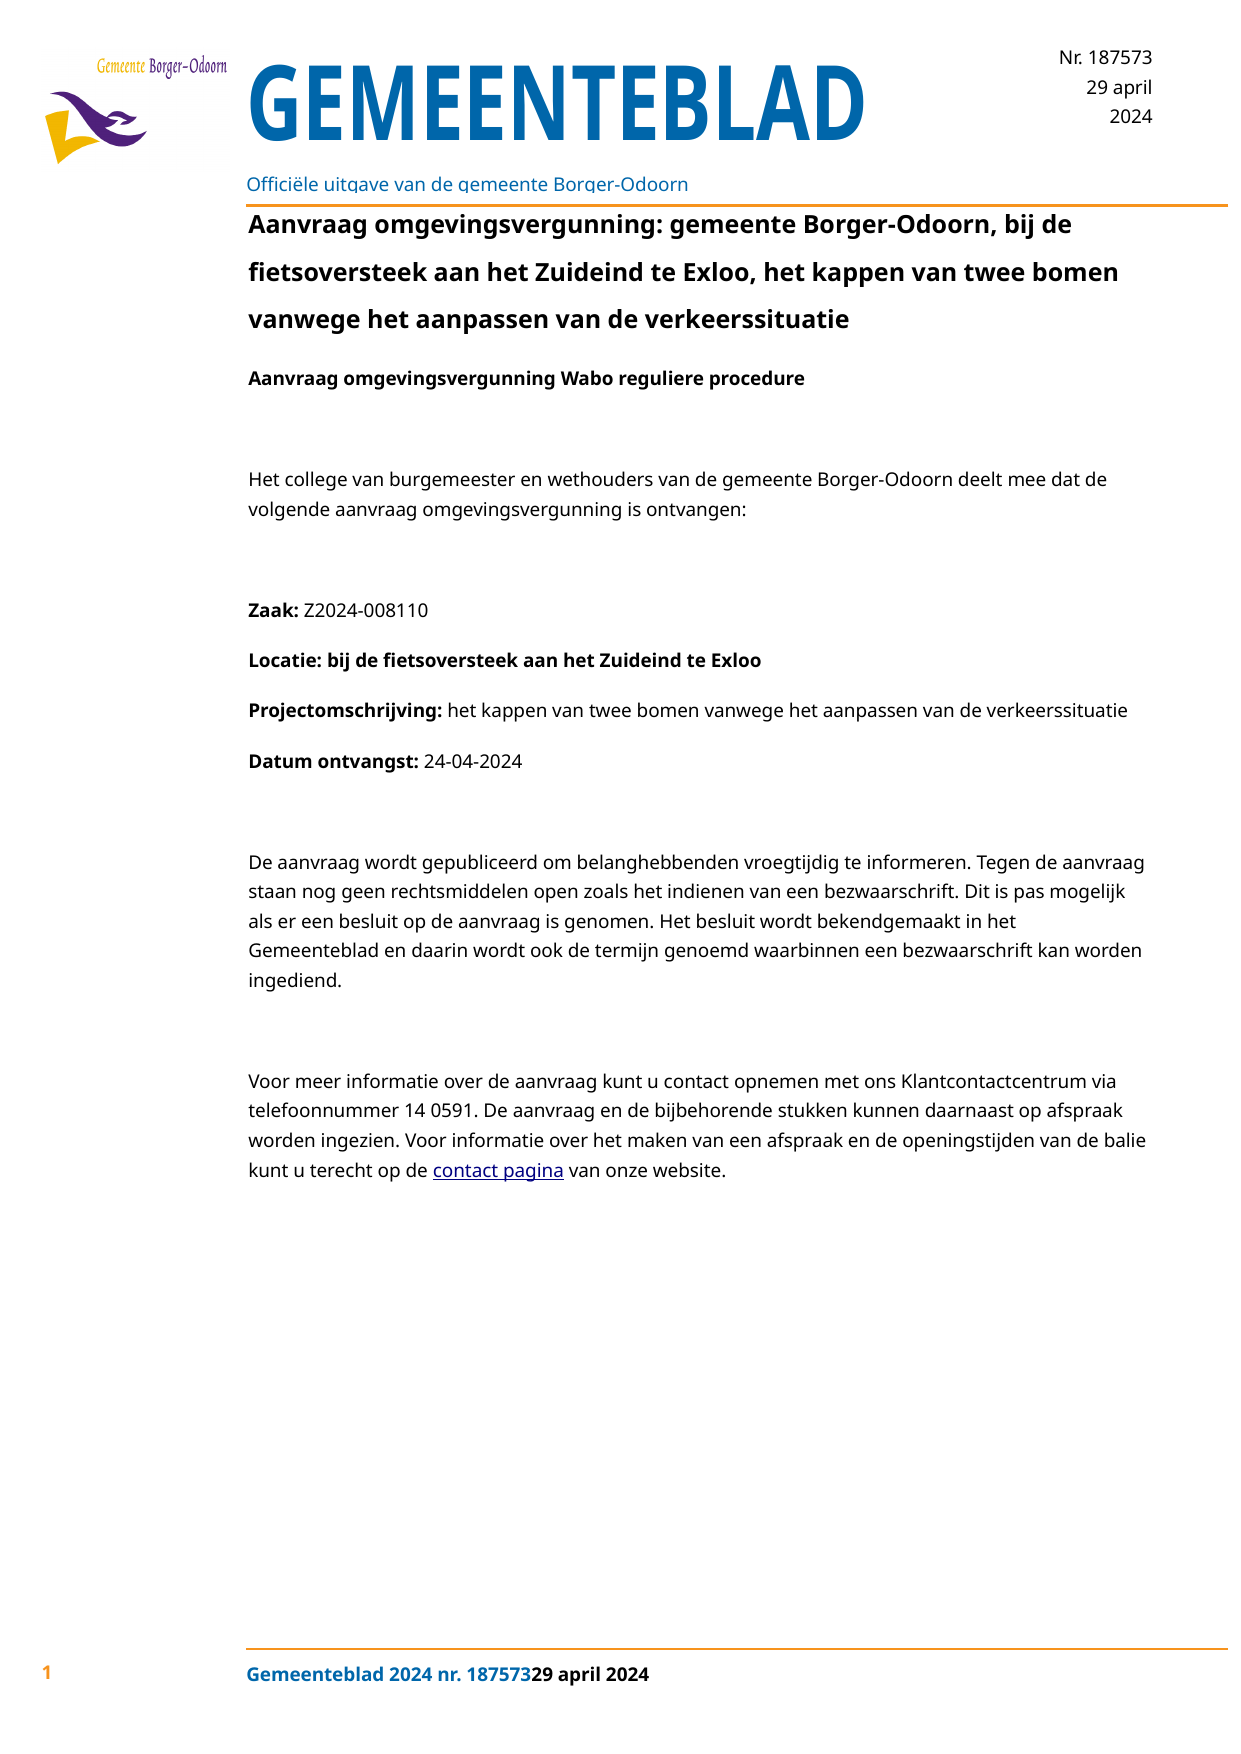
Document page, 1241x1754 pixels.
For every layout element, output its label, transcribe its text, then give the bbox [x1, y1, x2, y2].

text Voor meer informatie over de aanvraag kunt u contact opnemen met ons Klantcontactcentrum via telefoonnummer 14 0591. De aanvraag en de bijbehorende stukken kunnen daarnaast op afspraak worden ingezien. Voor informatie over het maken van een afspraak en de openingstijden van de balie kunt u terecht op de contact pagina van onze website. [248, 1068, 1152, 1182]
text Zaak: Z2024-008110 [248, 597, 1152, 622]
text Aanvraag omgevingsvergunning: gemeente Borger-Odoorn, bij de fietsoversteek aan het Zuideind te Exloo, het kappen van twee bomen vanwege het aanpassen van de verkeerssituatie [248, 207, 1152, 336]
text De aanvraag wordt gepubliceerd om belanghebbenden vroegtijdig te informeren. Tegen de aanvraag staan nog geen rechtsmiddelen open zoals het indienen van een bezwaarschrift. Dit is pas mogelijk als er een besluit op de aanvraag is genomen. Het besluit wordt bekendgemaakt in het Gemeenteblad en daarin wordt ook de termijn genoemd waarbinnen een bezwaarschrift kan worden ingediend. [248, 849, 1152, 993]
text Projectomschrijving: het kappen van twee bomen vanwege het aanpassen van de verkeerssituatie [248, 698, 1152, 723]
picture [41, 47, 231, 172]
text Locatie: bij de fietsoversteek aan het Zuideind te Exloo [248, 647, 1152, 673]
text Datum ontvangst: 24-04-2024 [248, 748, 1152, 774]
text Het college van burgemeester en wethouders van de gemeente Borger-Odoorn deelt mee dat de volgende aanvraag omgevingsvergunning is ontvangen: [248, 466, 1152, 522]
text Aanvraag omgevingsvergunning Wabo reguliere procedure [248, 366, 1152, 391]
